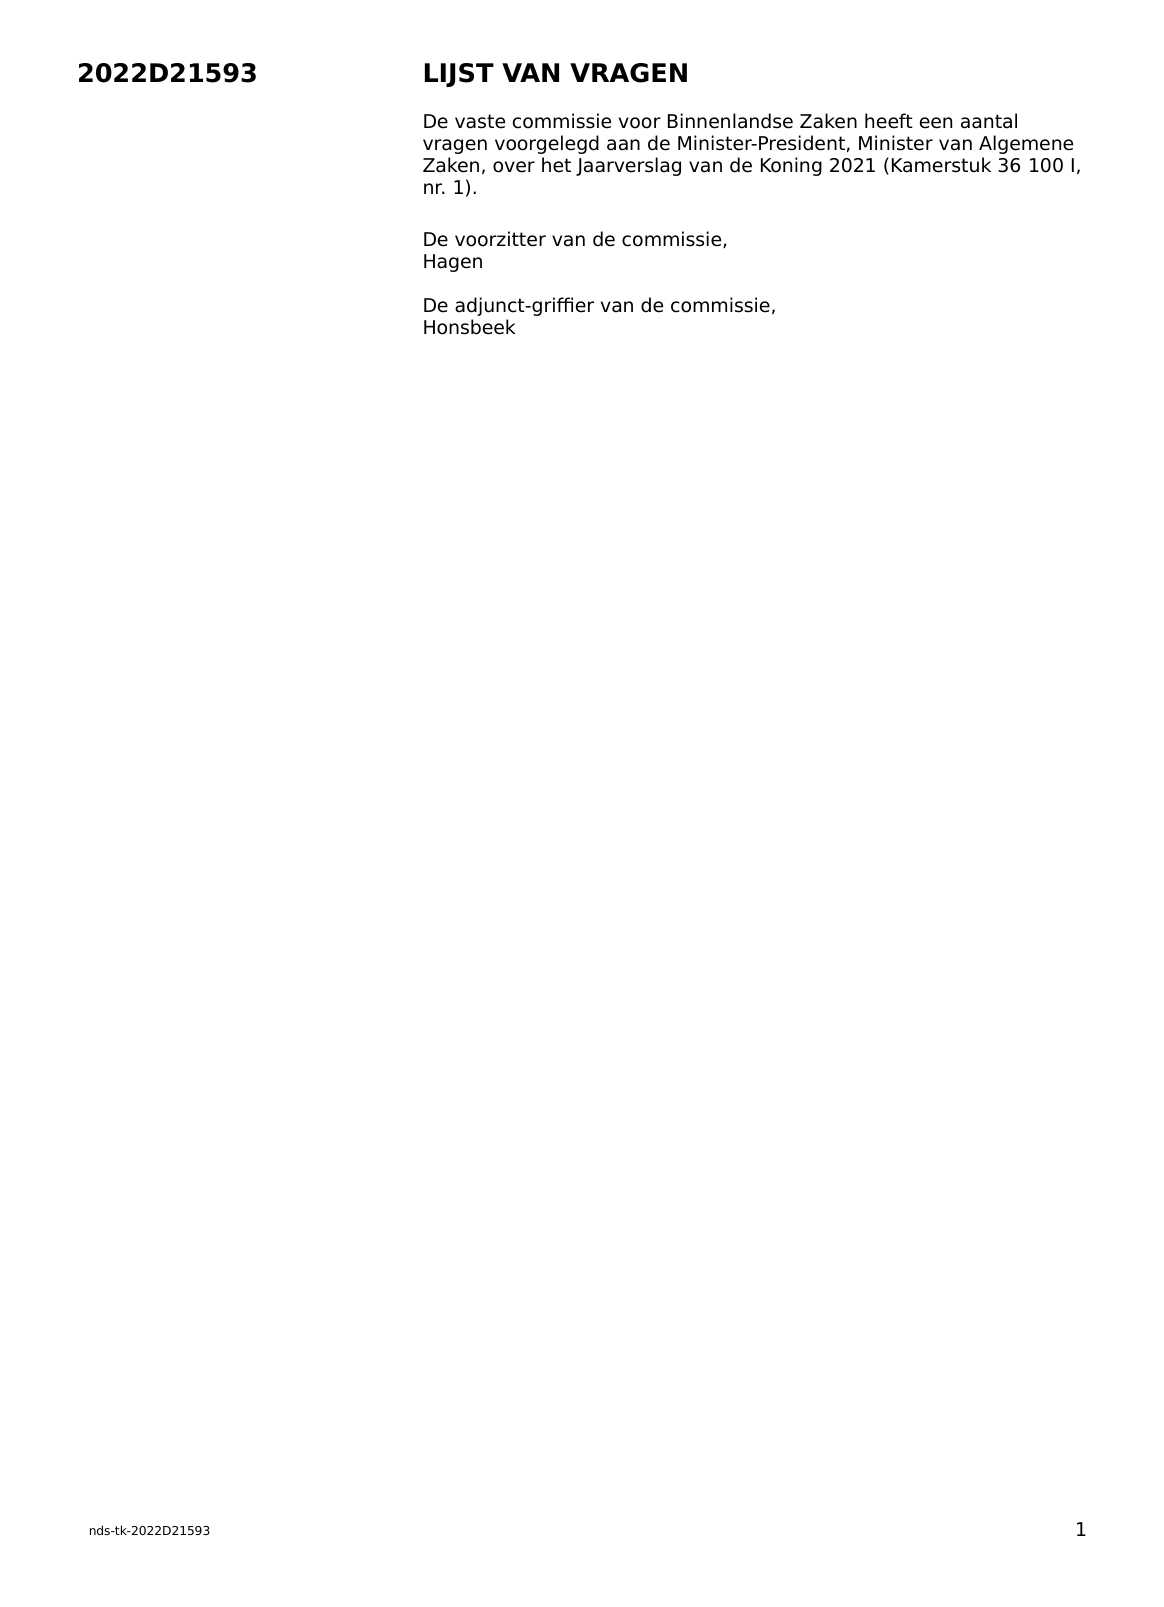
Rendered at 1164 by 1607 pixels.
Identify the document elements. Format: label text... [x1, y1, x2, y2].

text 2022D21593 LIJST VAN VRAGEN [77, 59, 1087, 89]
text De adjunct-griffier van de commissie, Honsbeek [422, 295, 1087, 339]
text De vaste commissie voor Binnenlandse Zaken heeft een aantal vragen voorgelegd aan de Minister-President, Minister van Algemene Zaken, over het Jaarverslag van de Koning 2021 (Kamerstuk 36 100 I, nr. 1). [422, 111, 1087, 199]
text nds-tk-2022D21593 [88, 1524, 323, 1538]
text De voorzitter van de commissie, Hagen [422, 229, 1087, 273]
